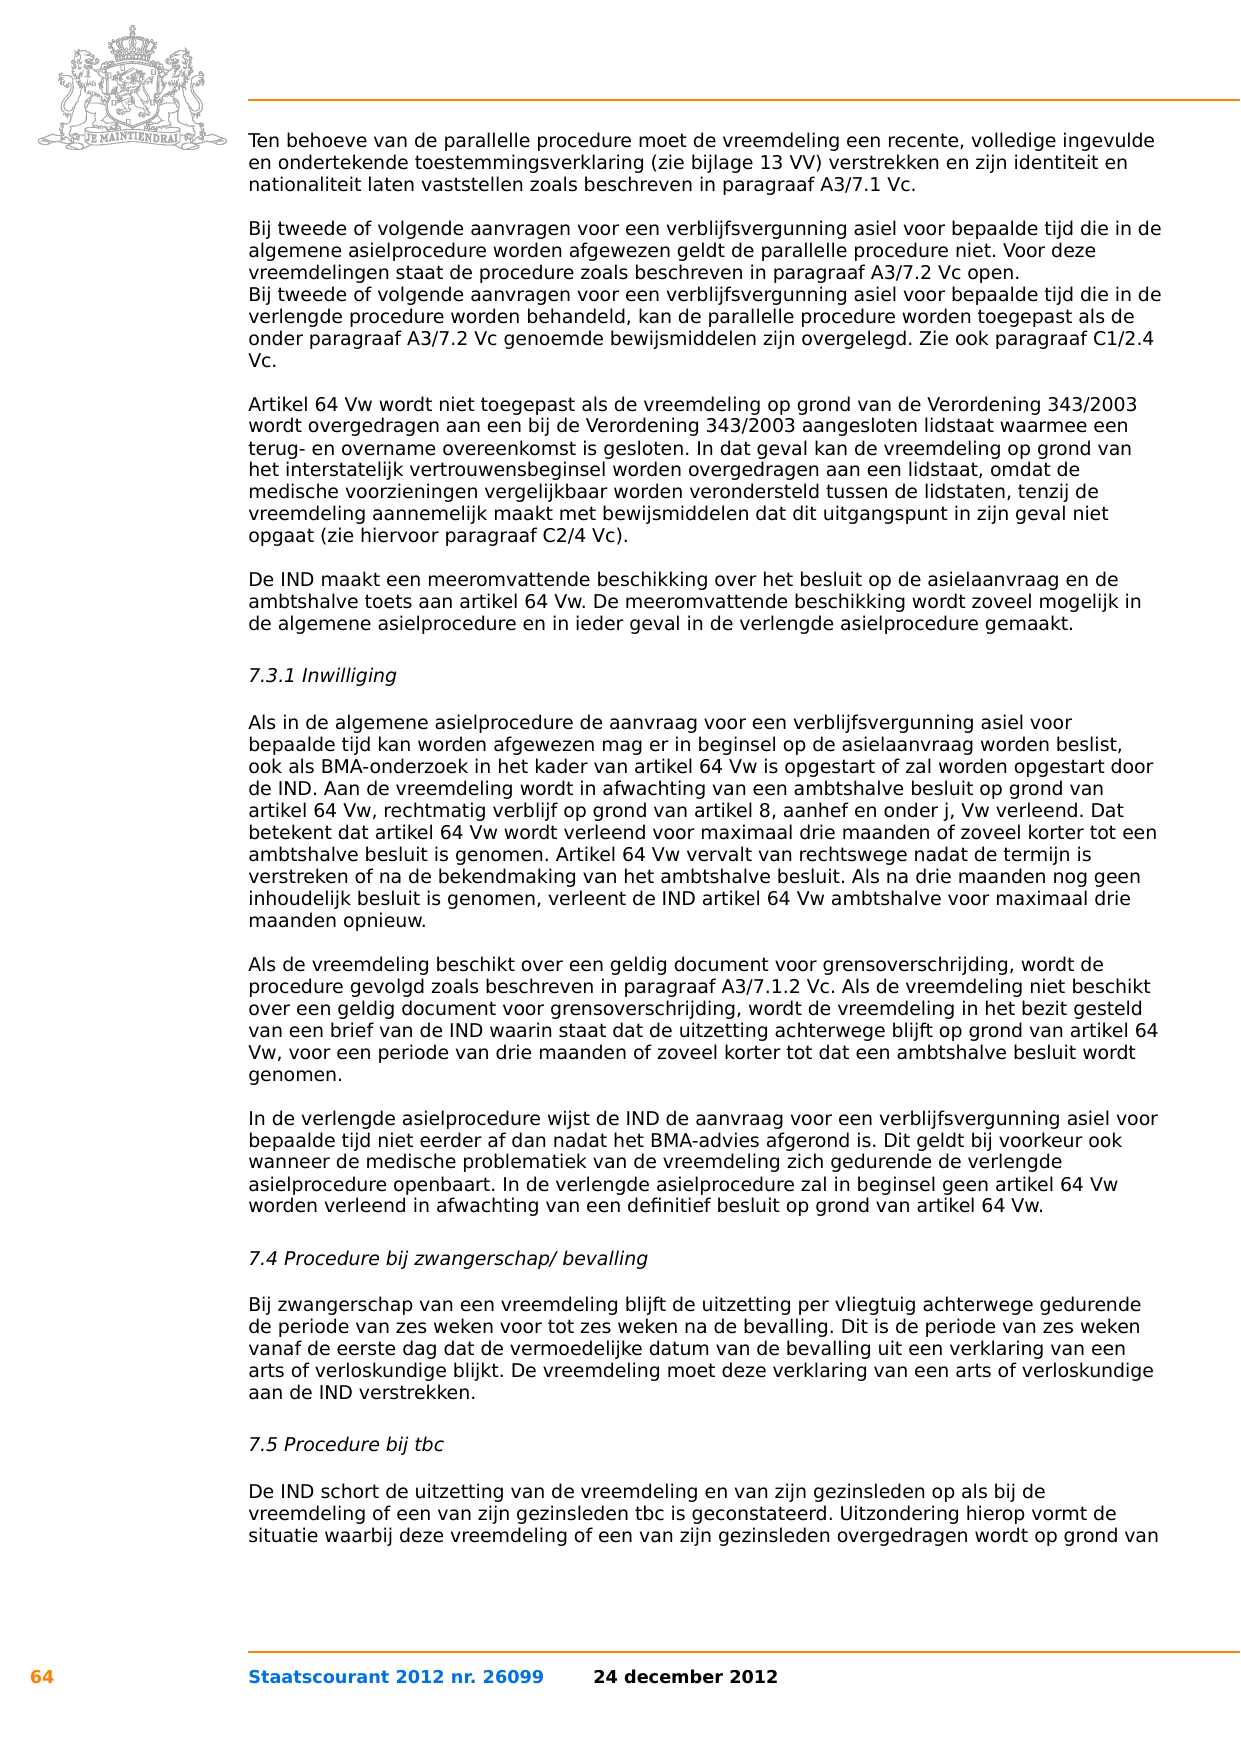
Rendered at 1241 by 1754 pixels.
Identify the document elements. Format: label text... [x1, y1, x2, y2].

text De IND maakt een meeromvattende beschikking over het besluit op de asielaanvraag en de ambtshalve toets aan artikel 64 Vw. De meeromvattende beschikking wordt zoveel mogelijk in de algemene asielprocedure en in ieder geval in de verlengde asielprocedure gemaakt. [248, 569, 1163, 635]
text Bij zwangerschap van een vreemdeling blijft de uitzetting per vliegtuig achterwege gedurende de periode van zes weken voor tot zes weken na de bevalling. Dit is de periode van zes weken vanaf de eerste dag dat de vermoedelijke datum van de bevalling uit een verklaring van een arts of verloskundige blijkt. De vreemdeling moet deze verklaring van een arts of verloskundige aan de IND verstrekken. [248, 1294, 1163, 1404]
picture [38, 25, 227, 150]
text Artikel 64 Vw wordt niet toegepast als de vreemdeling op grond van de Verordening 343/2003 wordt overgedragen aan een bij de Verordening 343/2003 aangesloten lidstaat waarmee een terug- en overname overeenkomst is gesloten. In dat geval kan de vreemdeling op grond van het interstatelijk vertrouwensbeginsel worden overgedragen aan een lidstaat, omdat de medische voorzieningen vergelijkbaar worden verondersteld tussen de lidstaten, tenzij de vreemdeling aannemelijk maakt met bewijsmiddelen dat dit uitgangspunt in zijn geval niet opgaat (zie hiervoor paragraaf C2/4 Vc). [248, 393, 1163, 547]
text Ten behoeve van de parallelle procedure moet de vreemdeling een recente, volledige ingevulde en ondertekende toestemmingsverklaring (zie bijlage 13 VV) verstrekken en zijn identiteit en nationaliteit laten vaststellen zoals beschreven in paragraaf A3/7.1 Vc. [248, 130, 1163, 196]
text Bij tweede of volgende aanvragen voor een verblijfsvergunning asiel voor bepaalde tijd die in de verlengde procedure worden behandeld, kan de parallelle procedure worden toegepast als de onder paragraaf A3/7.2 Vc genoemde bewijsmiddelen zijn overgelegd. Zie ook paragraaf C1/2.4 Vc. [248, 284, 1163, 372]
subtitle 7.3.1 Inwilliging [248, 665, 1163, 687]
subtitle 7.4 Procedure bij zwangerschap/ bevalling [248, 1247, 1163, 1269]
text De IND schort de uitzetting van de vreemdeling en van zijn gezinsleden op als bij de vreemdeling of een van zijn gezinsleden tbc is geconstateerd. Uitzondering hierop vormt de situatie waarbij deze vreemdeling of een van zijn gezinsleden overgedragen wordt op grond van [248, 1481, 1163, 1547]
text Als de vreemdeling beschikt over een geldig document voor grensoverschrijding, wordt de procedure gevolgd zoals beschreven in paragraaf A3/7.1.2 Vc. Als de vreemdeling niet beschikt over een geldig document voor grensoverschrijding, wordt de vreemdeling in het bezit gesteld van een brief van de IND waarin staat dat de uitzetting achterwege blijft op grond van artikel 64 Vw, voor een periode van drie maanden of zoveel korter tot dat een ambtshalve besluit wordt genomen. [248, 954, 1163, 1086]
text Als in de algemene asielprocedure de aanvraag voor een verblijfsvergunning asiel voor bepaalde tijd kan worden afgewezen mag er in beginsel op de asielaanvraag worden beslist, ook als BMA-onderzoek in het kader van artikel 64 Vw is opgestart of zal worden opgestart door de IND. Aan de vreemdeling wordt in afwachting van een ambtshalve besluit op grond van artikel 64 Vw, rechtmatig verblijf op grond van artikel 8, aanhef en onder j, Vw verleend. Dat betekent dat artikel 64 Vw wordt verleend voor maximaal drie maanden of zoveel korter tot een ambtshalve besluit is genomen. Artikel 64 Vw vervalt van rechtswege nadat de termijn is verstreken of na de bekendmaking van het ambtshalve besluit. Als na drie maanden nog geen inhoudelijk besluit is genomen, verleent de IND artikel 64 Vw ambtshalve voor maximaal drie maanden opnieuw. [248, 712, 1163, 932]
text Bij tweede of volgende aanvragen voor een verblijfsvergunning asiel voor bepaalde tijd die in de algemene asielprocedure worden afgewezen geldt de parallelle procedure niet. Voor deze vreemdelingen staat de procedure zoals beschreven in paragraaf A3/7.2 Vc open. [248, 218, 1163, 284]
subtitle 7.5 Procedure bij tbc [248, 1434, 1163, 1456]
text In de verlengde asielprocedure wijst de IND de aanvraag voor een verblijfsvergunning asiel voor bepaalde tijd niet eerder af dan nadat het BMA-advies afgerond is. Dit geldt bij voorkeur ook wanneer de medische problematiek van de vreemdeling zich gedurende de verlengde asielprocedure openbaart. In de verlengde asielprocedure zal in beginsel geen artikel 64 Vw worden verleend in afwachting van een definitief besluit op grond van artikel 64 Vw. [248, 1107, 1163, 1217]
